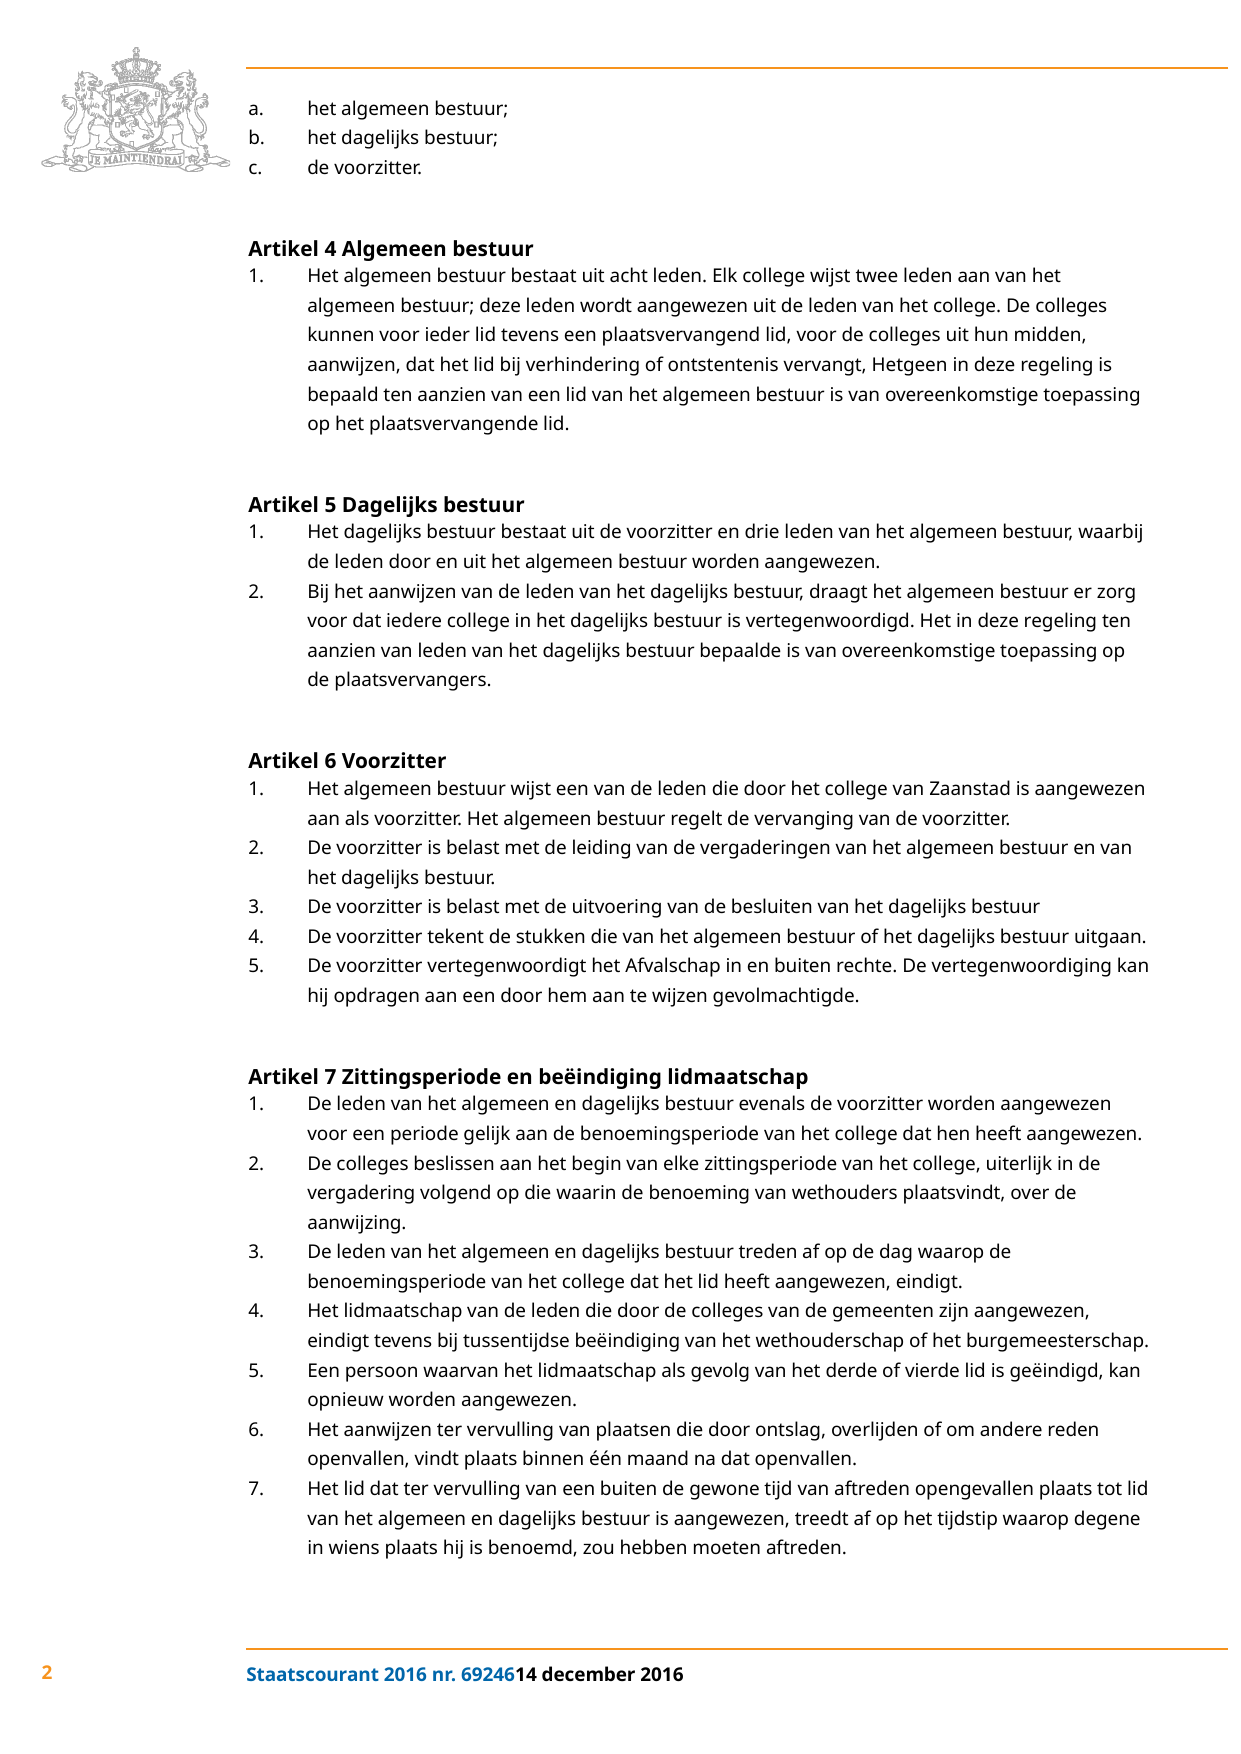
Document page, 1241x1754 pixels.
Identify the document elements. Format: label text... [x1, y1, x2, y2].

list De colleges beslissen aan het begin van elke zittingsperiode van het college, uiterlijk in de vergadering volgend op die waarin de benoeming van wethouders plaatsvindt, over de aanwijzing. [248, 1150, 1152, 1235]
list de voorzitter. [248, 154, 1152, 180]
list het dagelijks bestuur; [248, 124, 1152, 150]
list Bij het aanwijzen van de leden van het dagelijks bestuur, draagt het algemeen bestuur er zorg voor dat iedere college in het dagelijks bestuur is vertegenwoordigd. Het in deze regeling ten aanzien van leden van het dagelijks bestuur bepaalde is van overeenkomstige toepassing op de plaatsvervangers. [248, 578, 1152, 692]
list Het lid dat ter vervulling van een buiten de gewone tijd van aftreden opengevallen plaats tot lid van het algemeen en dagelijks bestuur is aangewezen, treedt af op het tijdstip waarop degene in wiens plaats hij is benoemd, zou hebben moeten aftreden. [248, 1475, 1152, 1560]
picture [41, 47, 231, 172]
list De voorzitter is belast met de uitvoering van de besluiten van het dagelijks bestuur [248, 893, 1152, 919]
list het algemeen bestuur; [248, 95, 1152, 121]
list De voorzitter vertegenwoordigt het Afvalschap in en buiten rechte. De vertegenwoordiging kan hij opdragen aan een door hem aan te wijzen gevolmachtigde. [248, 953, 1152, 1008]
text Artikel 7 Zittingsperiode en beëindiging lidmaatschap [248, 1062, 1152, 1091]
list De voorzitter is belast met de leiding van de vergaderingen van het algemeen bestuur en van het dagelijks bestuur. [248, 834, 1152, 889]
list Het algemeen bestuur bestaat uit acht leden. Elk college wijst twee leden aan van het algemeen bestuur; deze leden wordt aangewezen uit de leden van het college. De colleges kunnen voor ieder lid tevens een plaatsvervangend lid, voor de colleges uit hun midden, aanwijzen, dat het lid bij verhindering of ontstentenis vervangt, Hetgeen in deze regeling is bepaald ten aanzien van een lid van het algemeen bestuur is van overeenkomstige toepassing op het plaatsvervangende lid. [248, 262, 1152, 436]
list De leden van het algemeen en dagelijks bestuur treden af op de dag waarop de benoemingsperiode van het college dat het lid heeft aangewezen, eindigt. [248, 1238, 1152, 1294]
list Het aanwijzen ter vervulling van plaatsen die door ontslag, overlijden of om andere reden openvallen, vindt plaats binnen één maand na dat openvallen. [248, 1416, 1152, 1471]
text Artikel 6 Voorzitter [248, 747, 1152, 775]
list De leden van het algemeen en dagelijks bestuur evenals de voorzitter worden aangewezen voor een periode gelijk aan de benoemingsperiode van het college dat hen heeft aangewezen. [248, 1091, 1152, 1146]
list Het dagelijks bestuur bestaat uit de voorzitter en drie leden van het algemeen bestuur, waarbij de leden door en uit het algemeen bestuur worden aangewezen. [248, 519, 1152, 574]
text Artikel 5 Dagelijks bestuur [248, 490, 1152, 519]
list Een persoon waarvan het lidmaatschap als gevolg van het derde of vierde lid is geëindigd, kan opnieuw worden aangewezen. [248, 1357, 1152, 1412]
list De voorzitter tekent de stukken die van het algemeen bestuur of het dagelijks bestuur uitgaan. [248, 923, 1152, 949]
list Het algemeen bestuur wijst een van de leden die door het college van Zaanstad is aangewezen aan als voorzitter. Het algemeen bestuur regelt de vervanging van de voorzitter. [248, 775, 1152, 830]
list Het lidmaatschap van de leden die door de colleges van de gemeenten zijn aangewezen, eindigt tevens bij tussentijdse beëindiging van het wethouderschap of het burgemeesterschap. [248, 1298, 1152, 1353]
text Artikel 4 Algemeen bestuur [248, 234, 1152, 262]
